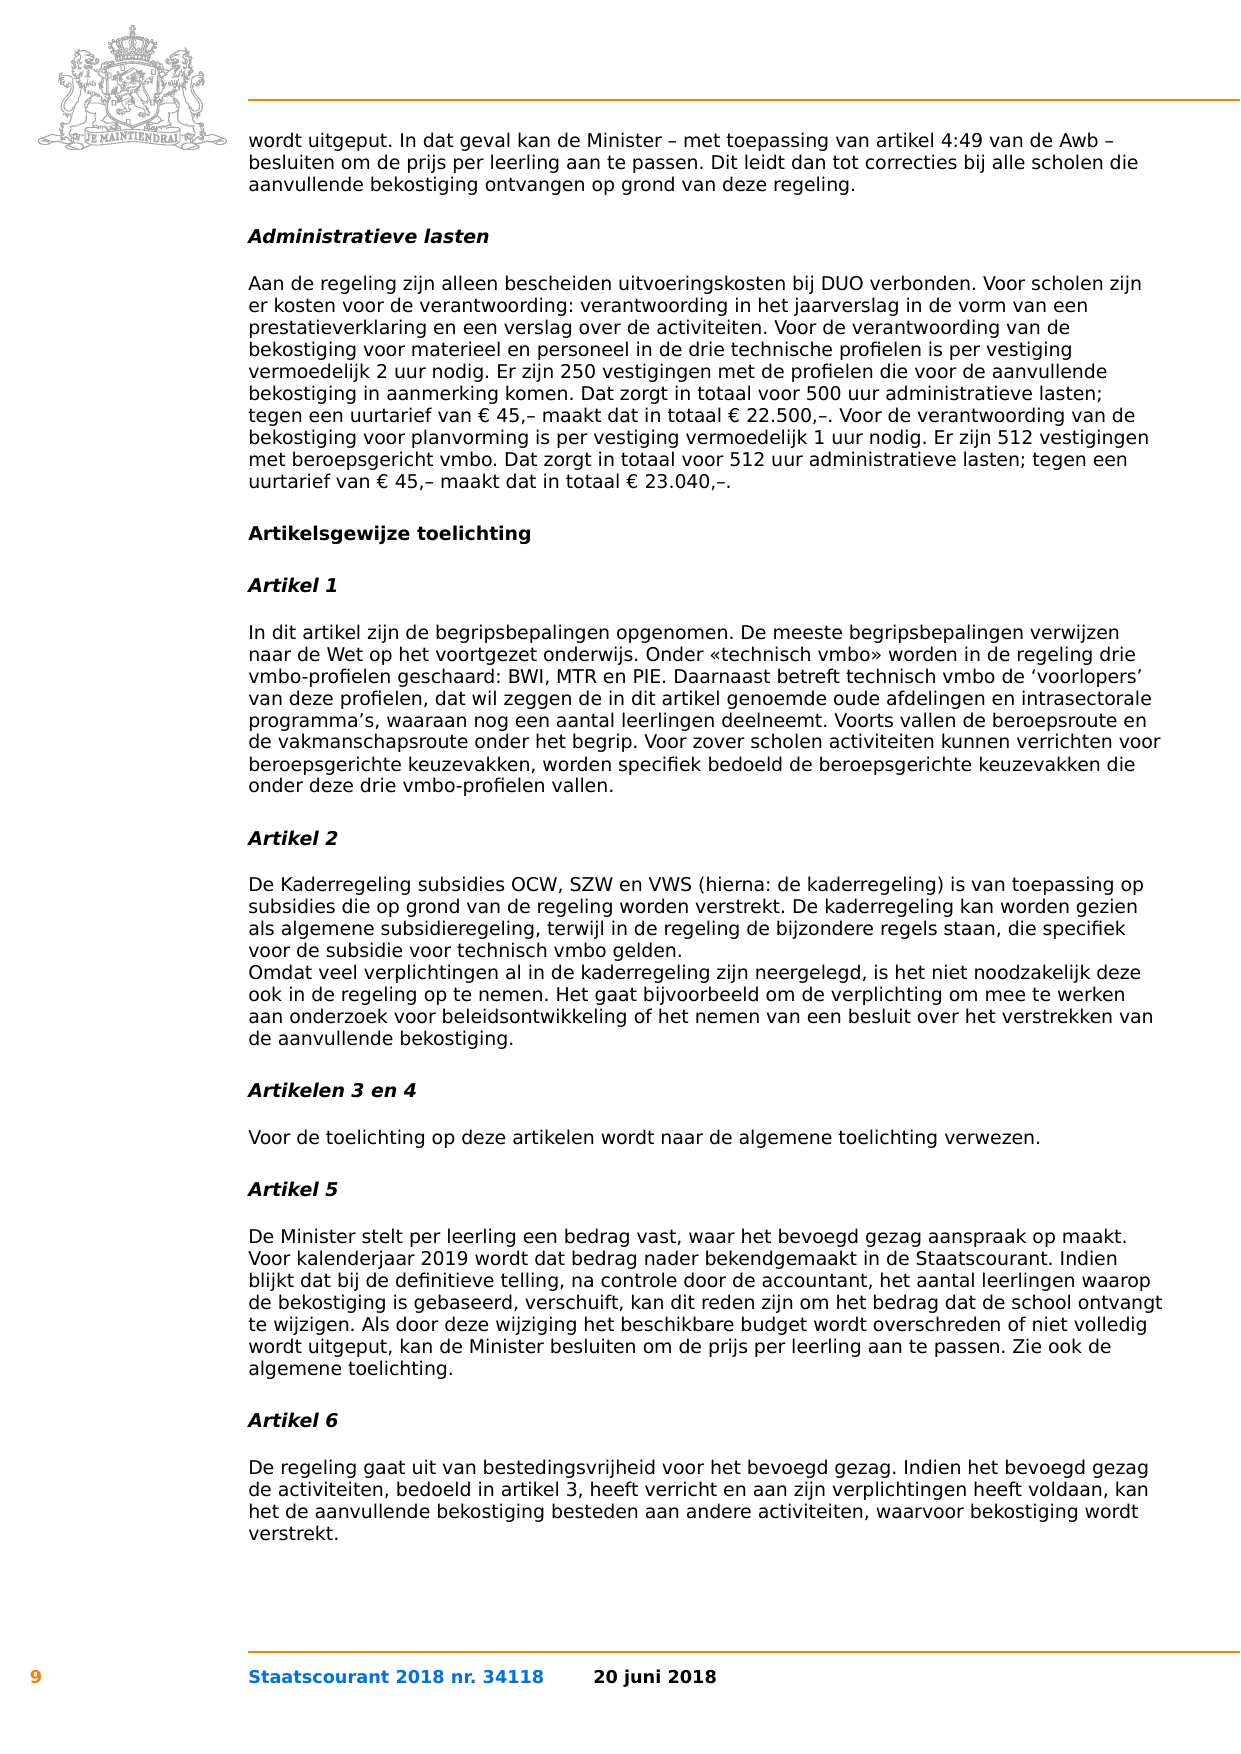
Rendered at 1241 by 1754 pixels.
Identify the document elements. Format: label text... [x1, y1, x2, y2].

text De Minister stelt per leerling een bedrag vast, waar het bevoegd gezag aanspraak op maakt. Voor kalenderjaar 2019 wordt dat bedrag nader bekendgemaakt in de Staatscourant. Indien blijkt dat bij de definitieve telling, na controle door de accountant, het aantal leerlingen waarop de bekostiging is gebaseerd, verschuift, kan dit reden zijn om het bedrag dat de school ontvangt te wijzigen. Als door deze wijziging het beschikbare budget wordt overschreden of niet volledig wordt uitgeput, kan de Minister besluiten om de prijs per leerling aan te passen. Zie ook de algemene toelichting. [248, 1226, 1163, 1380]
text wordt uitgeput. In dat geval kan de Minister – met toepassing van artikel 4:49 van de Awb – besluiten om de prijs per leerling aan te passen. Dit leidt dan tot correcties bij alle scholen die aanvullende bekostiging ontvangen op grond van deze regeling. [248, 130, 1163, 196]
text In dit artikel zijn de begripsbepalingen opgenomen. De meeste begripsbepalingen verwijzen naar de Wet op het voortgezet onderwijs. Onder «technisch vmbo» worden in de regeling drie vmbo-profielen geschaard: BWI, MTR en PIE. Daarnaast betreft technisch vmbo de ‘voorlopers’ van deze profielen, dat wil zeggen de in dit artikel genoemde oude afdelingen en intrasectorale programma’s, waaraan nog een aantal leerlingen deelneemt. Voorts vallen de beroepsroute en de vakmanschapsroute onder het begrip. Voor zover scholen activiteiten kunnen verrichten voor beroepsgerichte keuzevakken, worden specifiek bedoeld de beroepsgerichte keuzevakken die onder deze drie vmbo-profielen vallen. [248, 622, 1163, 797]
subtitle Artikel 1 [248, 574, 1163, 597]
subtitle Administratieve lasten [248, 226, 1163, 248]
text Omdat veel verplichtingen al in de kaderregeling zijn neergelegd, is het niet noodzakelijk deze ook in de regeling op te nemen. Het gaat bijvoorbeeld om de verplichting om mee te werken aan onderzoek voor beleidsontwikkeling of het nemen van een besluit over het verstrekken van de aanvullende bekostiging. [248, 962, 1163, 1050]
subtitle Artikel 2 [248, 827, 1163, 849]
text Aan de regeling zijn alleen bescheiden uitvoeringskosten bij DUO verbonden. Voor scholen zijn er kosten voor de verantwoording: verantwoording in het jaarverslag in de vorm van een prestatieverklaring en een verslag over de activiteiten. Voor de verantwoording van de bekostiging voor materieel en personeel in de drie technische profielen is per vestiging vermoedelijk 2 uur nodig. Er zijn 250 vestigingen met de profielen die voor de aanvullende bekostiging in aanmerking komen. Dat zorgt in totaal voor 500 uur administratieve lasten; tegen een uurtarief van € 45,– maakt dat in totaal € 22.500,–. Voor de verantwoording van de bekostiging voor planvorming is per vestiging vermoedelijk 1 uur nodig. Er zijn 512 vestigingen met beroepsgericht vmbo. Dat zorgt in totaal voor 512 uur administratieve lasten; tegen een uurtarief van € 45,– maakt dat in totaal € 23.040,–. [248, 273, 1163, 493]
subtitle Artikelsgewijze toelichting [248, 523, 1163, 544]
subtitle Artikel 6 [248, 1410, 1163, 1432]
subtitle Artikelen 3 en 4 [248, 1080, 1163, 1102]
text De Kaderregeling subsidies OCW, SZW en VWS (hierna: de kaderregeling) is van toepassing op subsidies die op grond van de regeling worden verstrekt. De kaderregeling kan worden gezien als algemene subsidieregeling, terwijl in de regeling de bijzondere regels staan, die specifiek voor de subsidie voor technisch vmbo gelden. [248, 874, 1163, 962]
picture [38, 25, 227, 150]
text De regeling gaat uit van bestedingsvrijheid voor het bevoegd gezag. Indien het bevoegd gezag de activiteiten, bedoeld in artikel 3, heeft verricht en aan zijn verplichtingen heeft voldaan, kan het de aanvullende bekostiging besteden aan andere activiteiten, waarvoor bekostiging wordt verstrekt. [248, 1457, 1163, 1545]
subtitle Artikel 5 [248, 1179, 1163, 1201]
text Voor de toelichting op deze artikelen wordt naar de algemene toelichting verwezen. [248, 1127, 1163, 1149]
